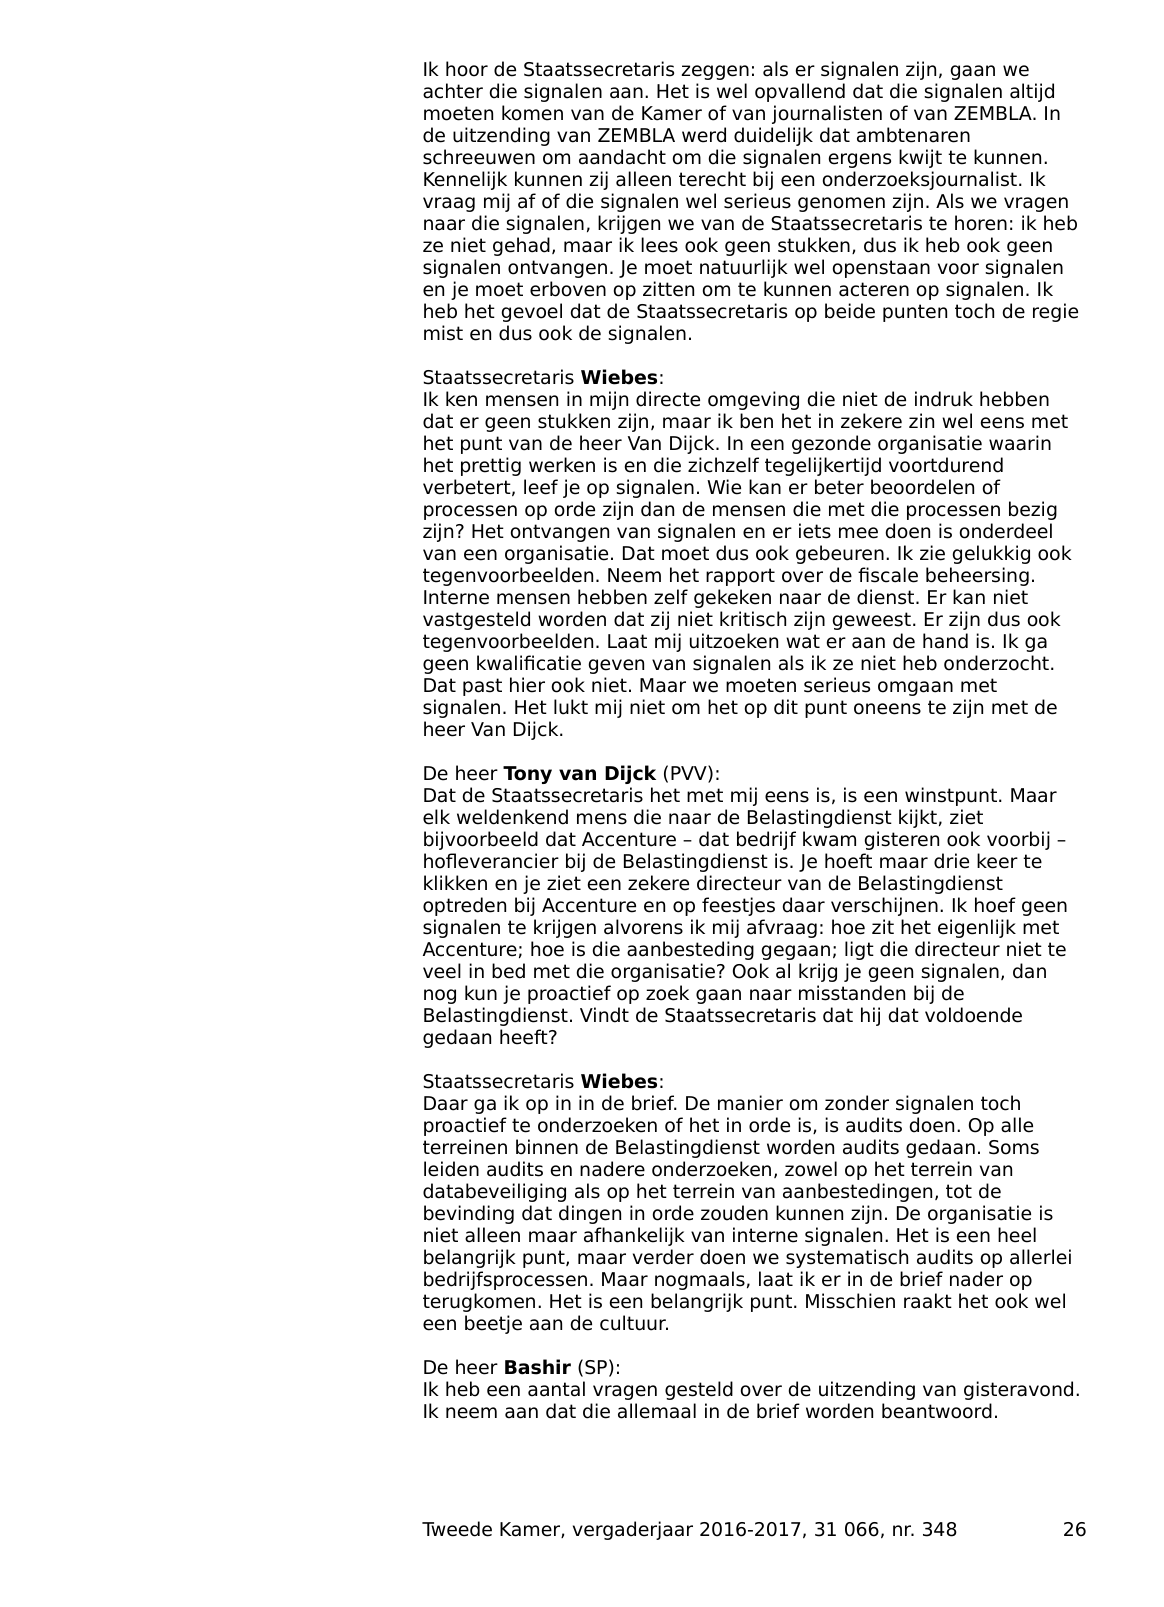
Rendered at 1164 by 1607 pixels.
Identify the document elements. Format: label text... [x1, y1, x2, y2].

text Dat de Staatssecretaris het met mij eens is, is een winstpunt. Maar elk weldenkend mens die naar de Belastingdienst kijkt, ziet bijvoorbeeld dat Accenture – dat bedrijf kwam gisteren ook voorbij – hofleverancier bij de Belastingdienst is. Je hoeft maar drie keer te klikken en je ziet een zekere directeur van de Belastingdienst optreden bij Accenture en op feestjes daar verschijnen. Ik hoef geen signalen te krijgen alvorens ik mij afvraag: hoe zit het eigenlijk met Accenture; hoe is die aanbesteding gegaan; ligt die directeur niet te veel in bed met die organisatie? Ook al krijg je geen signalen, dan nog kun je proactief op zoek gaan naar misstanden bij de Belastingdienst. Vindt de Staatssecretaris dat hij dat voldoende gedaan heeft? [422, 785, 1087, 1048]
text Daar ga ik op in in de brief. De manier om zonder signalen toch proactief te onderzoeken of het in orde is, is audits doen. Op alle terreinen binnen de Belastingdienst worden audits gedaan. Soms leiden audits en nadere onderzoeken, zowel op het terrein van databeveiliging als op het terrein van aanbestedingen, tot de bevinding dat dingen in orde zouden kunnen zijn. De organisatie is niet alleen maar afhankelijk van interne signalen. Het is een heel belangrijk punt, maar verder doen we systematisch audits op allerlei bedrijfsprocessen. Maar nogmaals, laat ik er in de brief nader op terugkomen. Het is een belangrijk punt. Misschien raakt het ook wel een beetje aan de cultuur. [422, 1093, 1087, 1334]
text De heer Bashir (SP): [422, 1357, 1087, 1379]
text Ik hoor de Staatssecretaris zeggen: als er signalen zijn, gaan we achter die signalen aan. Het is wel opvallend dat die signalen altijd moeten komen van de Kamer of van journalisten of van ZEMBLA. In de uitzending van ZEMBLA werd duidelijk dat ambtenaren schreeuwen om aandacht om die signalen ergens kwijt te kunnen. Kennelijk kunnen zij alleen terecht bij een onderzoeksjournalist. Ik vraag mij af of die signalen wel serieus genomen zijn. Als we vragen naar die signalen, krijgen we van de Staatssecretaris te horen: ik heb ze niet gehad, maar ik lees ook geen stukken, dus ik heb ook geen signalen ontvangen. Je moet natuurlijk wel openstaan voor signalen en je moet erboven op zitten om te kunnen acteren op signalen. Ik heb het gevoel dat de Staatssecretaris op beide punten toch de regie mist en dus ook de signalen. [422, 59, 1087, 345]
text Ik heb een aantal vragen gesteld over de uitzending van gisteravond. Ik neem aan dat die allemaal in de brief worden beantwoord. [422, 1379, 1087, 1423]
text Staatssecretaris Wiebes: [422, 1071, 1087, 1093]
text Ik ken mensen in mijn directe omgeving die niet de indruk hebben dat er geen stukken zijn, maar ik ben het in zekere zin wel eens met het punt van de heer Van Dijck. In een gezonde organisatie waarin het prettig werken is en die zichzelf tegelijkertijd voortdurend verbetert, leef je op signalen. Wie kan er beter beoordelen of processen op orde zijn dan de mensen die met die processen bezig zijn? Het ontvangen van signalen en er iets mee doen is onderdeel van een organisatie. Dat moet dus ook gebeuren. Ik zie gelukkig ook tegenvoorbeelden. Neem het rapport over de fiscale beheersing. Interne mensen hebben zelf gekeken naar de dienst. Er kan niet vastgesteld worden dat zij niet kritisch zijn geweest. Er zijn dus ook tegenvoorbeelden. Laat mij uitzoeken wat er aan de hand is. Ik ga geen kwalificatie geven van signalen als ik ze niet heb onderzocht. Dat past hier ook niet. Maar we moeten serieus omgaan met signalen. Het lukt mij niet om het op dit punt oneens te zijn met de heer Van Dijck. [422, 389, 1087, 741]
text De heer Tony van Dijck (PVV): [422, 763, 1087, 785]
text Staatssecretaris Wiebes: [422, 367, 1087, 389]
